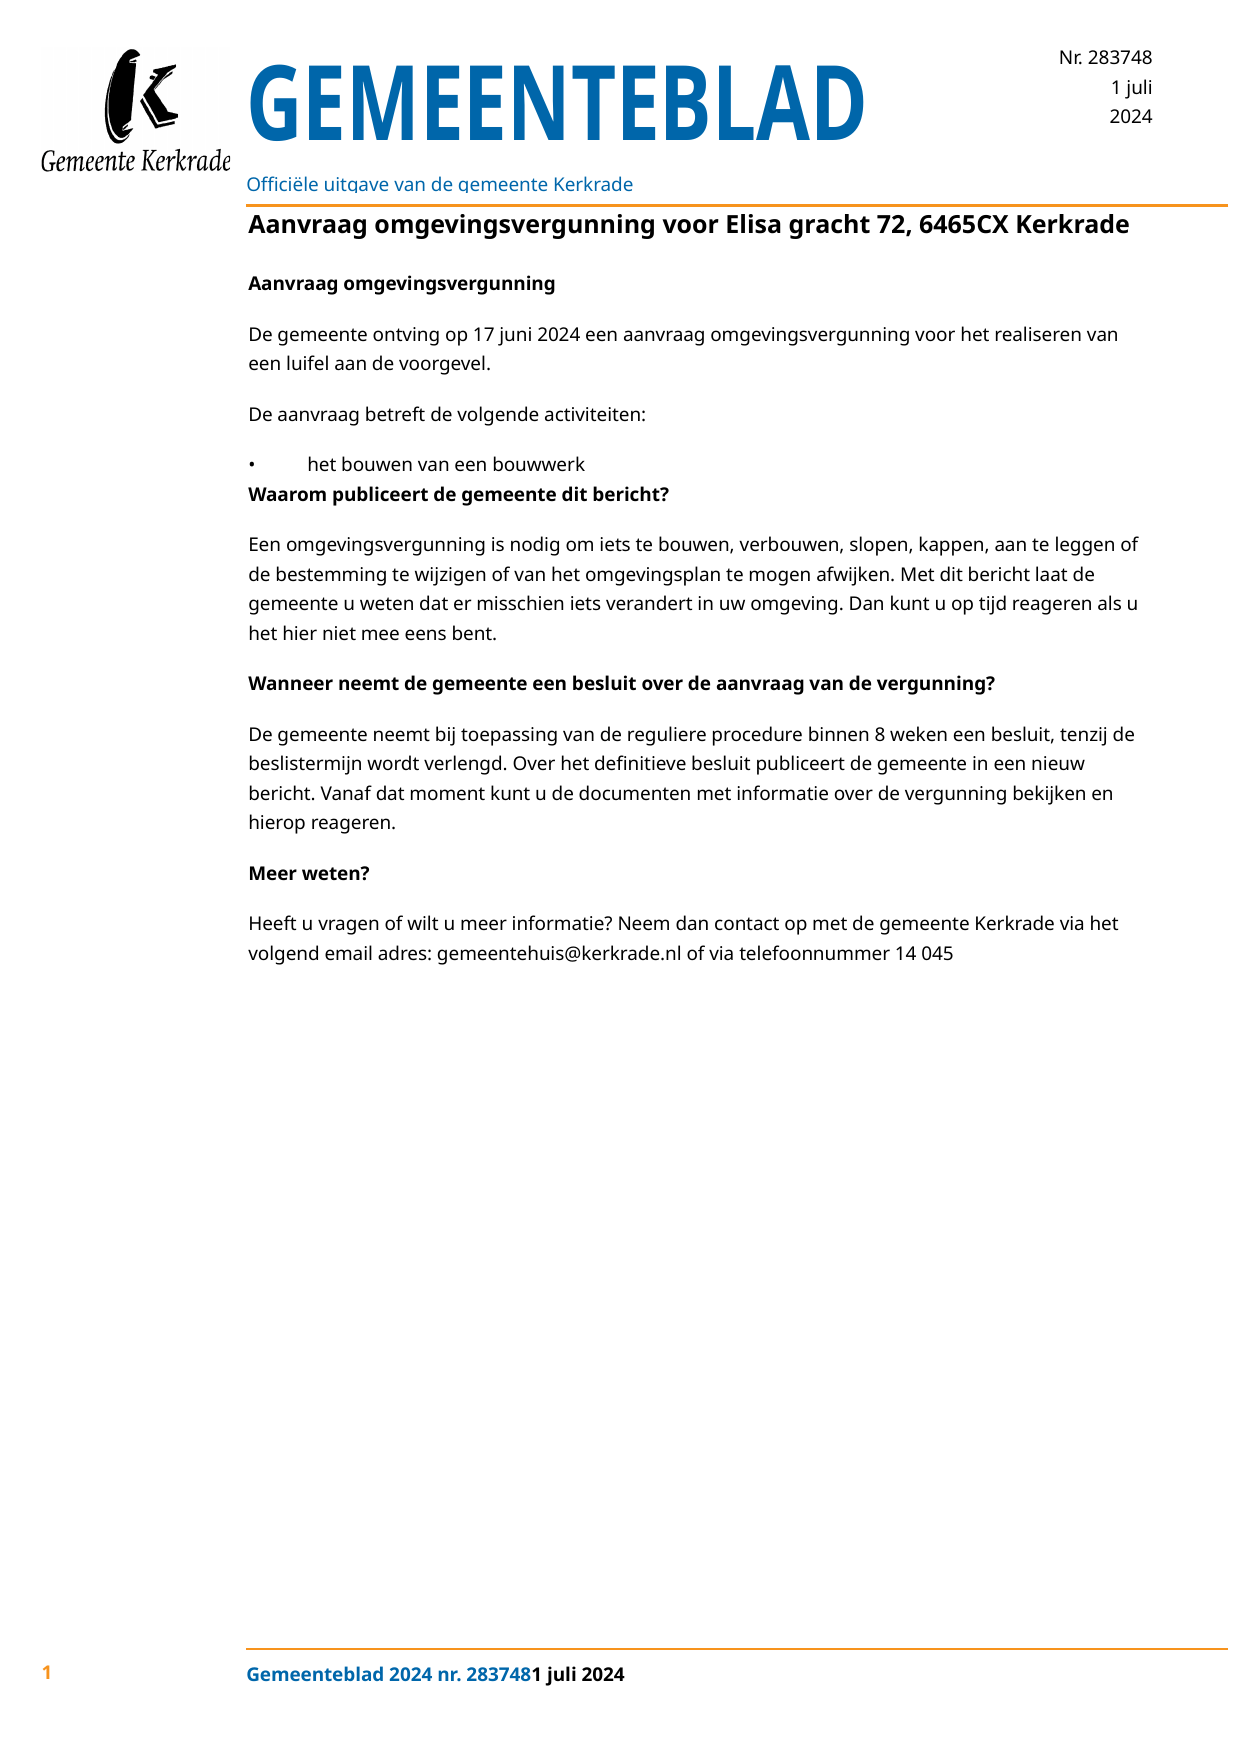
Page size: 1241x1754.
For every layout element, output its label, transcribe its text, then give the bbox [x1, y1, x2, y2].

picture [41, 47, 231, 172]
text Meer weten? [248, 860, 1152, 886]
text De gemeente neemt bij toepassing van de reguliere procedure binnen 8 weken een besluit, tenzij de beslistermijn wordt verlengd. Over het definitieve besluit publiceert de gemeente in een nieuw bericht. Vanaf dat moment kunt u de documenten met informatie over de vergunning bekijken en hierop reageren. [248, 721, 1152, 835]
text Heeft u vragen of wilt u meer informatie? Neem dan contact op met de gemeente Kerkrade via het volgend email adres: gemeentehuis@kerkrade.nl of via telefoonnummer 14 045 [248, 910, 1152, 966]
text Aanvraag omgevingsvergunning [248, 270, 1152, 296]
text De gemeente ontving op 17 juni 2024 een aanvraag omgevingsvergunning voor het realiseren van een luifel aan de voorgevel. [248, 321, 1152, 376]
text De aanvraag betreft de volgende activiteiten: [248, 401, 1152, 426]
text Wanneer neemt de gemeente een besluit over de aanvraag van de vergunning? [248, 670, 1152, 696]
text Waarom publiceert de gemeente dit bericht? [248, 481, 1152, 506]
list het bouwen van een bouwwerk [248, 451, 1152, 477]
text Aanvraag omgevingsvergunning voor Elisa gracht 72, 6465CX Kerkrade [248, 207, 1152, 241]
text Een omgevingsvergunning is nodig om iets te bouwen, verbouwen, slopen, kappen, aan te leggen of de bestemming te wijzigen of van het omgevingsplan te mogen afwijken. Met dit bericht laat de gemeente u weten dat er misschien iets verandert in uw omgeving. Dan kunt u op tijd reageren als u het hier niet mee eens bent. [248, 531, 1152, 646]
